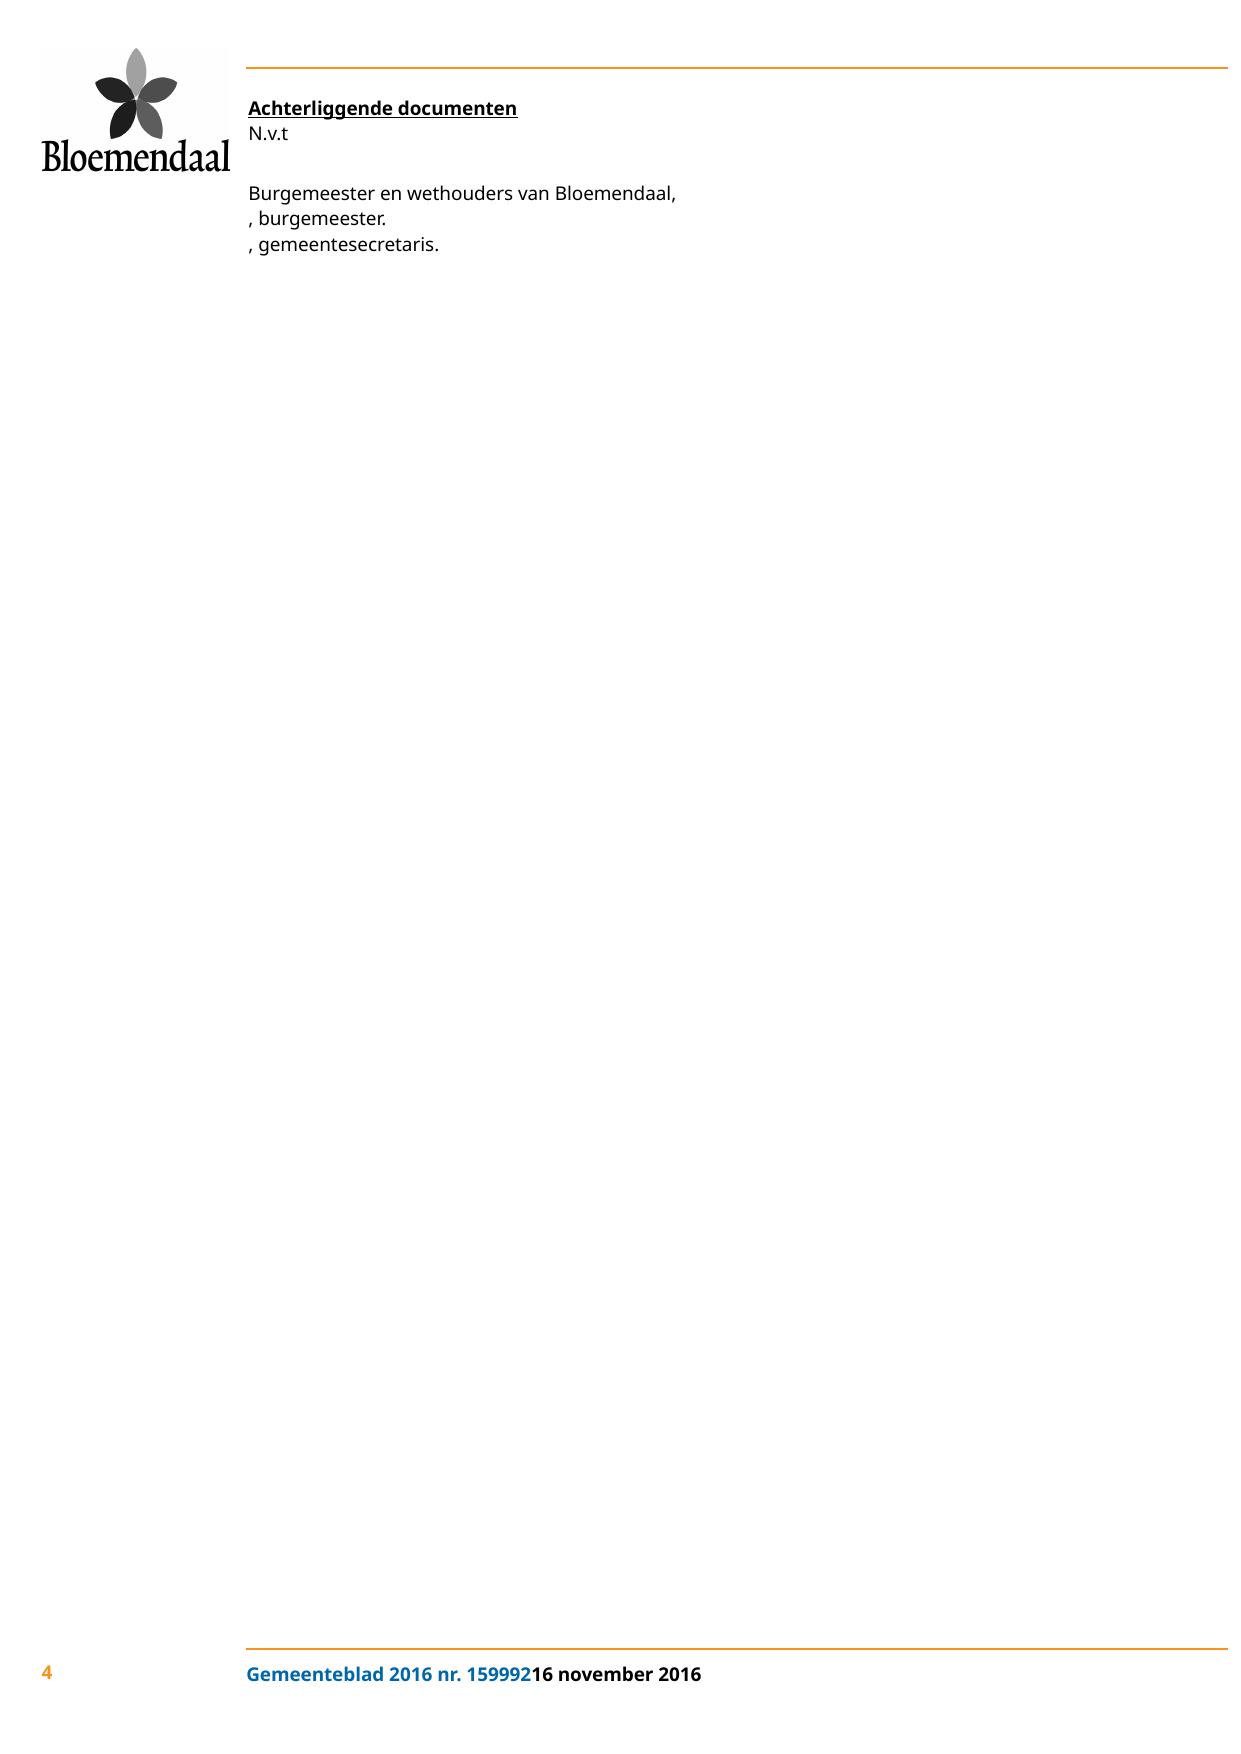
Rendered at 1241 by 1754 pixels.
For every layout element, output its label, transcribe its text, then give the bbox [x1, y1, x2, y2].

text Achterliggende documenten [248, 95, 1152, 121]
text , burgemeester. [248, 205, 1152, 231]
picture [41, 47, 231, 172]
text , gemeentesecretaris. [248, 231, 1152, 257]
text Burgemeester en wethouders van Bloemendaal, [248, 180, 1152, 205]
text N.v.t [248, 121, 1152, 146]
